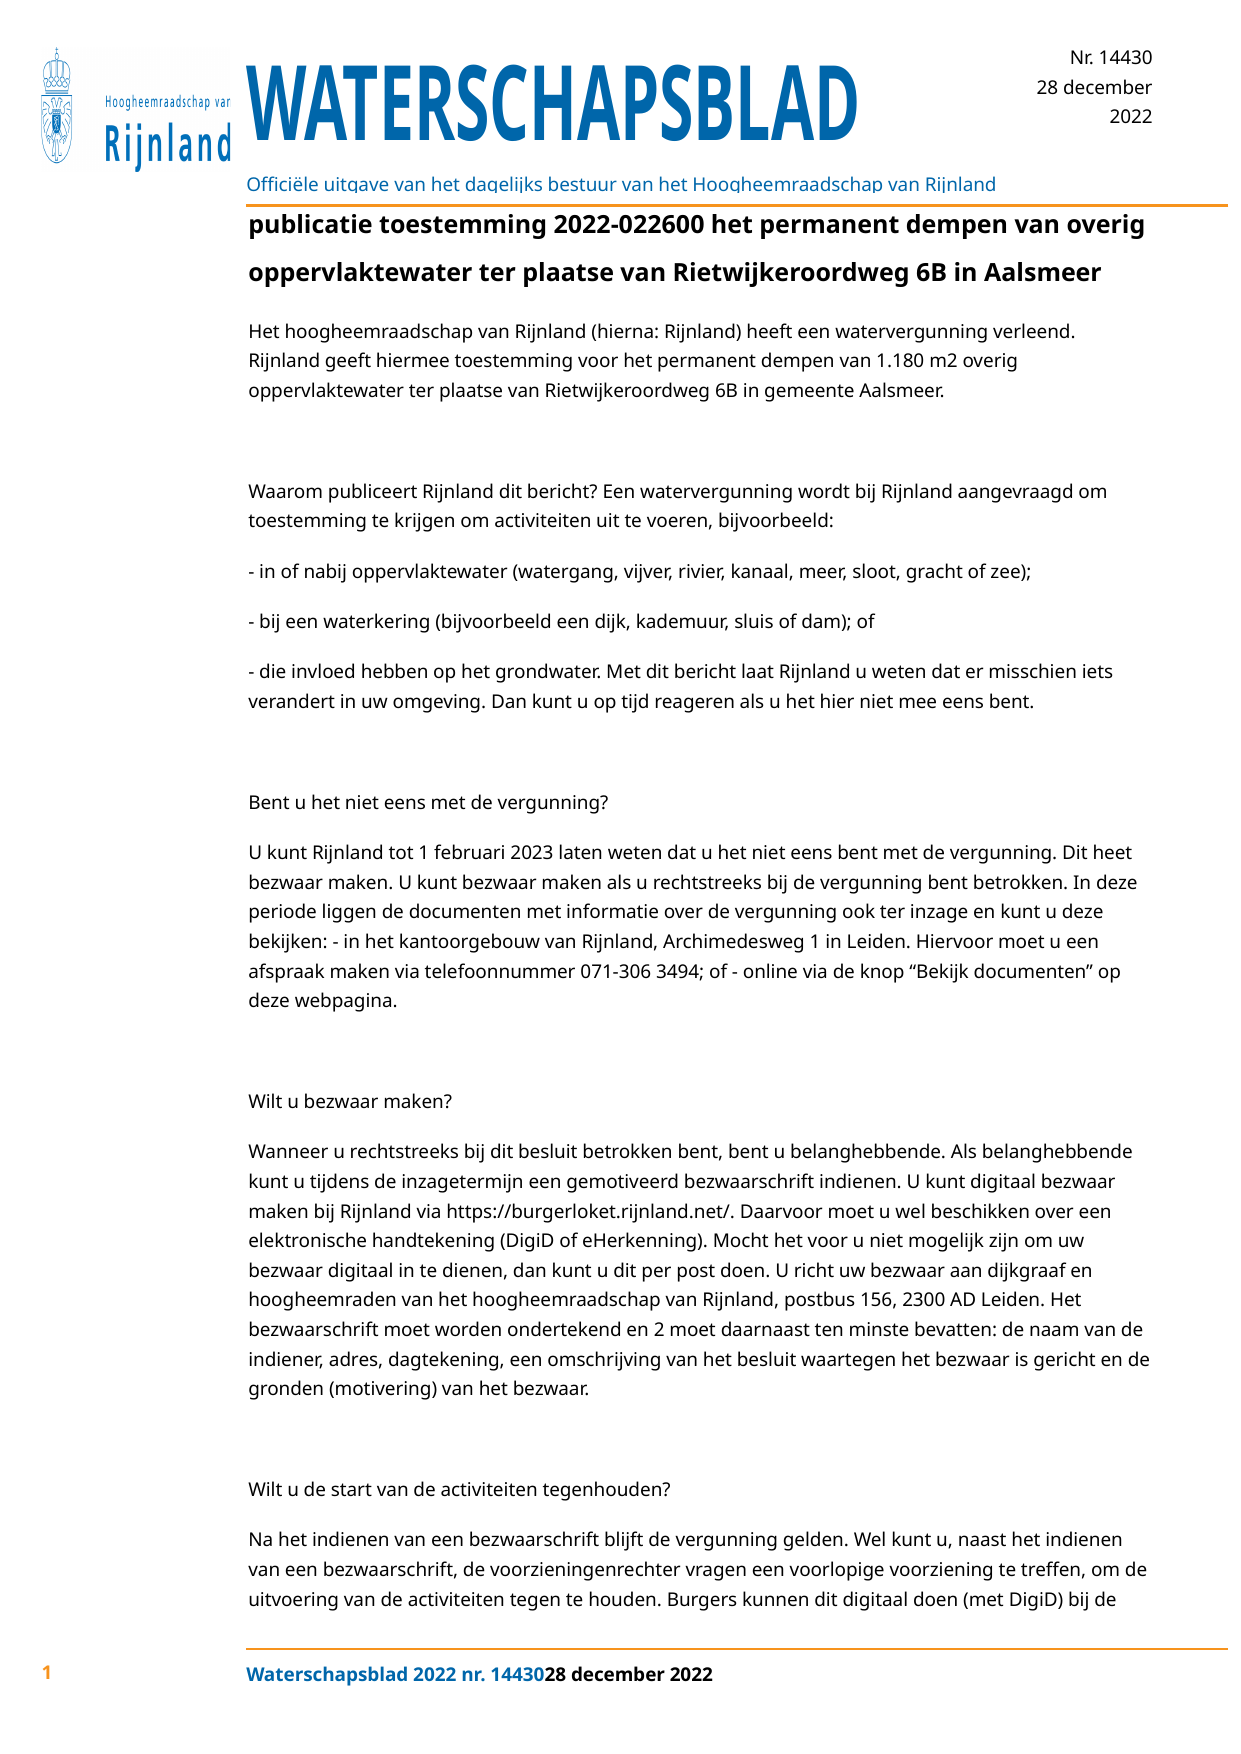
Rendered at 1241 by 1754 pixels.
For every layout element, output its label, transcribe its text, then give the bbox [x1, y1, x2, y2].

text Wilt u bezwaar maken? [248, 1088, 1152, 1114]
text - die invloed hebben op het grondwater. Met dit bericht laat Rijnland u weten dat er misschien iets verandert in uw omgeving. Dan kunt u op tijd reageren als u het hier niet mee eens bent. [248, 659, 1152, 714]
text U kunt Rijnland tot 1 februari 2023 laten weten dat u het niet eens bent met de vergunning. Dit heet bezwaar maken. U kunt bezwaar maken als u rechtstreeks bij de vergunning bent betrokken. In deze periode liggen de documenten met informatie over de vergunning ook ter inzage en kunt u deze bekijken: - in het kantoorgebouw van Rijnland, Archimedesweg 1 in Leiden. Hiervoor moet u een afspraak maken via telefoonnummer 071-306 3494; of - online via de knop “Bekijk documenten” op deze webpagina. [248, 839, 1152, 1013]
text - bij een waterkering (bijvoorbeeld een dijk, kademuur, sluis of dam); of [248, 608, 1152, 634]
picture [41, 47, 231, 172]
text Wilt u de start van de activiteiten tegenhouden? [248, 1476, 1152, 1502]
text Bent u het niet eens met de vergunning? [248, 789, 1152, 815]
text Het hoogheemraadschap van Rijnland (hierna: Rijnland) heeft een watervergunning verleend. Rijnland geeft hiermee toestemming voor het permanent dempen van 1.180 m2 overig oppervlaktewater ter plaatse van Rietwijkeroordweg 6B in gemeente Aalsmeer. [248, 318, 1152, 403]
text publicatie toestemming 2022-022600 het permanent dempen van overig oppervlaktewater ter plaatse van Rietwijkeroordweg 6B in Aalsmeer [248, 207, 1152, 288]
text Na het indienen van een bezwaarschrift blijft de vergunning gelden. Wel kunt u, naast het indienen van een bezwaarschrift, de voorzieningenrechter vragen een voorlopige voorziening te treffen, om de uitvoering van de activiteiten tegen te houden. Burgers kunnen dit digitaal doen (met DigiD) bij de [248, 1527, 1152, 1612]
text Waarom publiceert Rijnland dit bericht? Een watervergunning wordt bij Rijnland aangevraagd om toestemming te krijgen om activiteiten uit te voeren, bijvoorbeeld: [248, 478, 1152, 533]
text - in of nabij oppervlaktewater (watergang, vijver, rivier, kanaal, meer, sloot, gracht of zee); [248, 558, 1152, 584]
text Wanneer u rechtstreeks bij dit besluit betrokken bent, bent u belanghebbende. Als belanghebbende kunt u tijdens de inzagetermijn een gemotiveerd bezwaarschrift indienen. U kunt digitaal bezwaar maken bij Rijnland via https://burgerloket.rijnland.net/. Daarvoor moet u wel beschikken over een elektronische handtekening (DigiD of eHerkenning). Mocht het voor u niet mogelijk zijn om uw bezwaar digitaal in te dienen, dan kunt u dit per post doen. U richt uw bezwaar aan dijkgraaf en hoogheemraden van het hoogheemraadschap van Rijnland, postbus 156, 2300 AD Leiden. Het bezwaarschrift moet worden ondertekend en 2 moet daarnaast ten minste bevatten: de naam van de indiener, adres, dagtekening, een omschrijving van het besluit waartegen het bezwaar is gericht en de gronden (motivering) van het bezwaar. [248, 1139, 1152, 1401]
